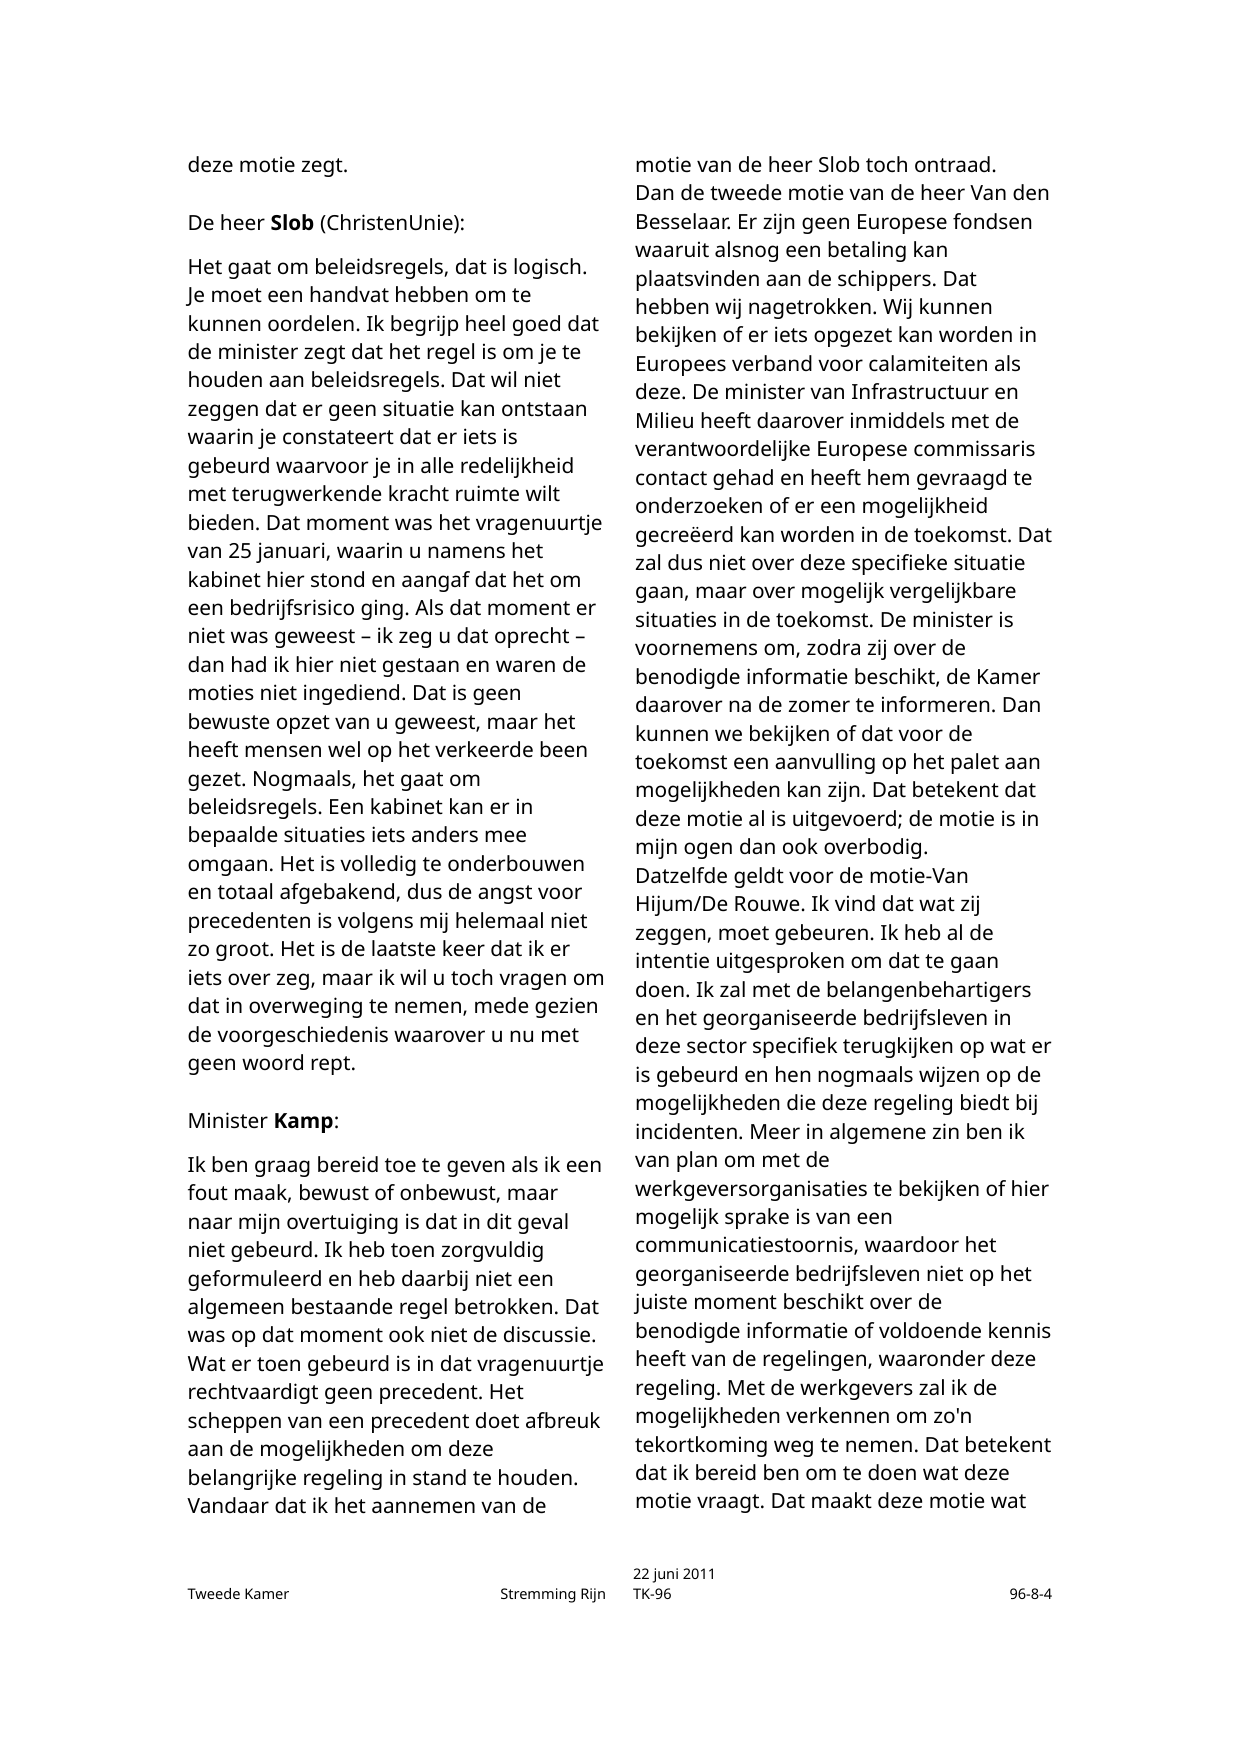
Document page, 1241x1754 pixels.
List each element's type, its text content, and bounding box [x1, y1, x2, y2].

text motie van de heer Slob toch ontraad. [635, 150, 1053, 178]
text De heer Slob (ChristenUnie): [187, 208, 605, 237]
text Datzelfde geldt voor de motie-Van Hijum/De Rouwe. Ik vind dat wat zij zeggen, moet gebeuren. Ik heb al de intentie uitgesproken om dat te gaan doen. Ik zal met de belangenbehartigers en het georganiseerde bedrijfsleven in deze sector specifiek terugkijken op wat er is gebeurd en hen nogmaals wijzen op de mogelijkheden die deze regeling biedt bij incidenten. Meer in algemene zin ben ik van plan om met de werkgeversorganisaties te bekijken of hier mogelijk sprake is van een communicatiestoornis, waardoor het georganiseerde bedrijfsleven niet op het juiste moment beschikt over de benodigde informatie of voldoende kennis heeft van de regelingen, waaronder deze regeling. Met de werkgevers zal ik de mogelijkheden verkennen om zo'n tekortkoming weg te nemen. Dat betekent dat ik bereid ben om te doen wat deze motie vraagt. Dat maakt deze motie wat [635, 861, 1053, 1515]
text Minister Kamp: [187, 1107, 605, 1135]
text deze motie zegt. [187, 150, 605, 178]
text Ik ben graag bereid toe te geven als ik een fout maak, bewust of onbewust, maar naar mijn overtuiging is dat in dit geval niet gebeurd. Ik heb toen zorgvuldig geformuleerd en heb daarbij niet een algemeen bestaande regel betrokken. Dat was op dat moment ook niet de discussie. Wat er toen gebeurd is in dat vragenuurtje rechtvaardigt geen precedent. Het scheppen van een precedent doet afbreuk aan de mogelijkheden om deze belangrijke regeling in stand te houden. Vandaar dat ik het aannemen van de [187, 1150, 605, 1520]
text Het gaat om beleidsregels, dat is logisch. Je moet een handvat hebben om te kunnen oordelen. Ik begrijp heel goed dat de minister zegt dat het regel is om je te houden aan beleidsregels. Dat wil niet zeggen dat er geen situatie kan ontstaan waarin je constateert dat er iets is gebeurd waarvoor je in alle redelijkheid met terugwerkende kracht ruimte wilt bieden. Dat moment was het vragenuurtje van 25 januari, waarin u namens het kabinet hier stond en aangaf dat het om een bedrijfsrisico ging. Als dat moment er niet was geweest – ik zeg u dat oprecht – dan had ik hier niet gestaan en waren de moties niet ingediend. Dat is geen bewuste opzet van u geweest, maar het heeft mensen wel op het verkeerde been gezet. Nogmaals, het gaat om beleidsregels. Een kabinet kan er in bepaalde situaties iets anders mee omgaan. Het is volledig te onderbouwen en totaal afgebakend, dus de angst voor precedenten is volgens mij helemaal niet zo groot. Het is de laatste keer dat ik er iets over zeg, maar ik wil u toch vragen om dat in overweging te nemen, mede gezien de voorgeschiedenis waarover u nu met geen woord rept. [187, 252, 605, 1077]
text Dan de tweede motie van de heer Van den Besselaar. Er zijn geen Europese fondsen waaruit alsnog een betaling kan plaatsvinden aan de schippers. Dat hebben wij nagetrokken. Wij kunnen bekijken of er iets opgezet kan worden in Europees verband voor calamiteiten als deze. De minister van Infrastructuur en Milieu heeft daarover inmiddels met de verantwoordelijke Europese commissaris contact gehad en heeft hem gevraagd te onderzoeken of er een mogelijkheid gecreëerd kan worden in de toekomst. Dat zal dus niet over deze specifieke situatie gaan, maar over mogelijk vergelijkbare situaties in de toekomst. De minister is voornemens om, zodra zij over de benodigde informatie beschikt, de Kamer daarover na de zomer te informeren. Dan kunnen we bekijken of dat voor de toekomst een aanvulling op het palet aan mogelijkheden kan zijn. Dat betekent dat deze motie al is uitgevoerd; de motie is in mijn ogen dan ook overbodig. [635, 178, 1053, 861]
